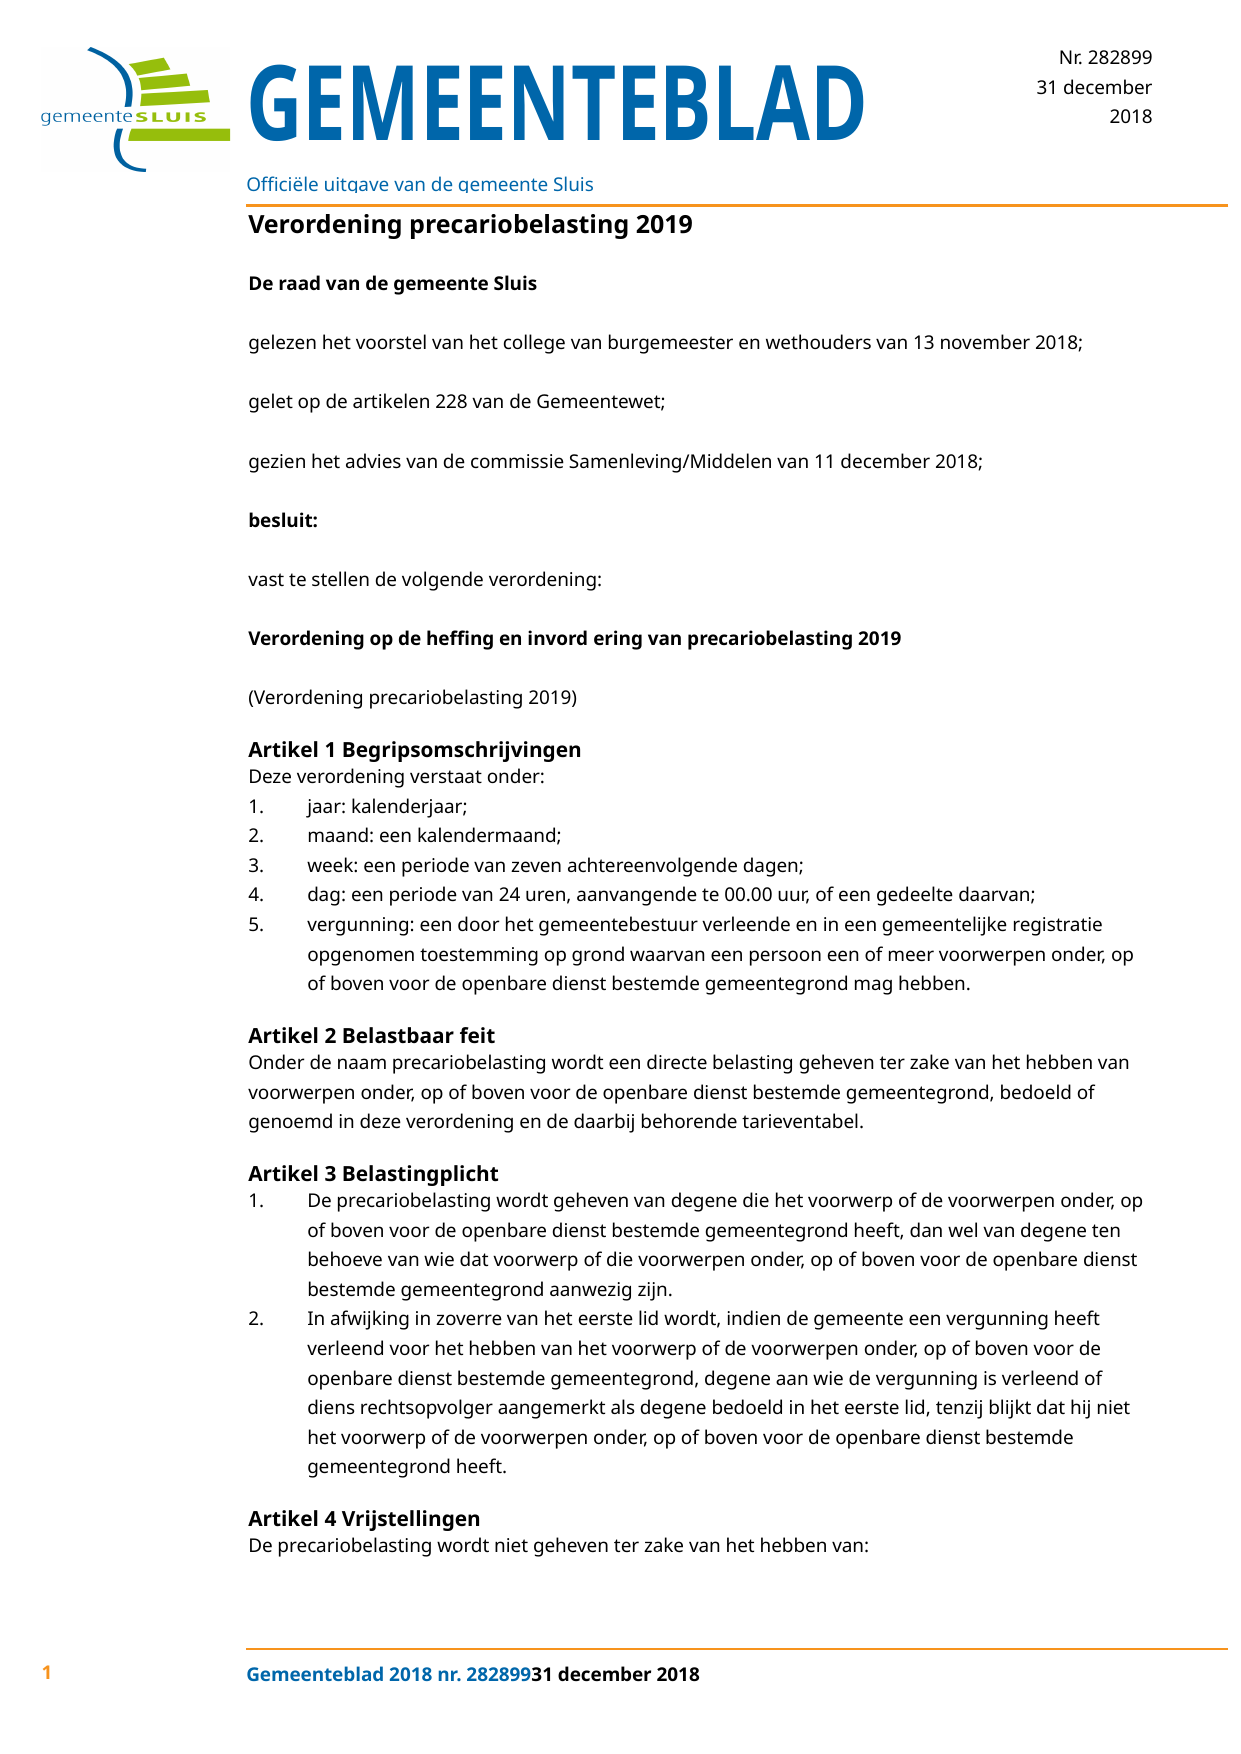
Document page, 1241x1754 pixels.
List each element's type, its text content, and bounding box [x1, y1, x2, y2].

list vergunning: een door het gemeentebestuur verleende en in een gemeentelijke registratie opgenomen toestemming op grond waarvan een persoon een of meer voorwerpen onder, op of boven voor de openbare dienst bestemde gemeentegrond mag hebben. [248, 911, 1152, 996]
list dag: een periode van 24 uren, aanvangende te 00.00 uur, of een gedeelte daarvan; [248, 882, 1152, 907]
list week: een periode van zeven achtereenvolgende dagen; [248, 852, 1152, 878]
text Onder de naam precariobelasting wordt een directe belasting geheven ter zake van het hebben van voorwerpen onder, op of boven voor de openbare dienst bestemde gemeentegrond, bedoeld of genoemd in deze verordening en de daarbij behorende tarieventabel. [248, 1049, 1152, 1134]
text De precariobelasting wordt niet geheven ter zake van het hebben van: [248, 1532, 1152, 1558]
text Artikel 4 Vrijstellingen [248, 1504, 1152, 1532]
text Verordening op de heffing en invord ering van precariobelasting 2019 [248, 625, 1152, 651]
text Deze verordening verstaat onder: [248, 763, 1152, 789]
text Artikel 1 Begripsomschrijvingen [248, 735, 1152, 763]
text gelezen het voorstel van het college van burgemeester en wethouders van 13 november 2018; [248, 329, 1152, 355]
text vast te stellen de volgende verordening: [248, 566, 1152, 592]
list jaar: kalenderjaar; [248, 793, 1152, 819]
picture [41, 47, 231, 172]
text Verordening precariobelasting 2019 [248, 207, 1152, 241]
text besluit: [248, 507, 1152, 533]
text gelet op de artikelen 228 van de Gemeentewet; [248, 389, 1152, 414]
list De precariobelasting wordt geheven van degene die het voorwerp of de voorwerpen onder, op of boven voor de openbare dienst bestemde gemeentegrond heeft, dan wel van degene ten behoeve van wie dat voorwerp of die voorwerpen onder, op of boven voor de openbare dienst bestemde gemeentegrond aanwezig zijn. [248, 1187, 1152, 1302]
text Artikel 2 Belastbaar feit [248, 1021, 1152, 1049]
list In afwijking in zoverre van het eerste lid wordt, indien de gemeente een vergunning heeft verleend voor het hebben van het voorwerp of de voorwerpen onder, op of boven voor de openbare dienst bestemde gemeentegrond, degene aan wie de vergunning is verleend of diens rechtsopvolger aangemerkt als degene bedoeld in het eerste lid, tenzij blijkt dat hij niet het voorwerp of de voorwerpen onder, op of boven voor de openbare dienst bestemde gemeentegrond heeft. [248, 1306, 1152, 1479]
text (Verordening precariobelasting 2019) [248, 684, 1152, 710]
list maand: een kalendermaand; [248, 822, 1152, 848]
text De raad van de gemeente Sluis [248, 270, 1152, 296]
text Artikel 3 Belastingplicht [248, 1159, 1152, 1187]
text gezien het advies van de commissie Samenleving/Middelen van 11 december 2018; [248, 448, 1152, 473]
